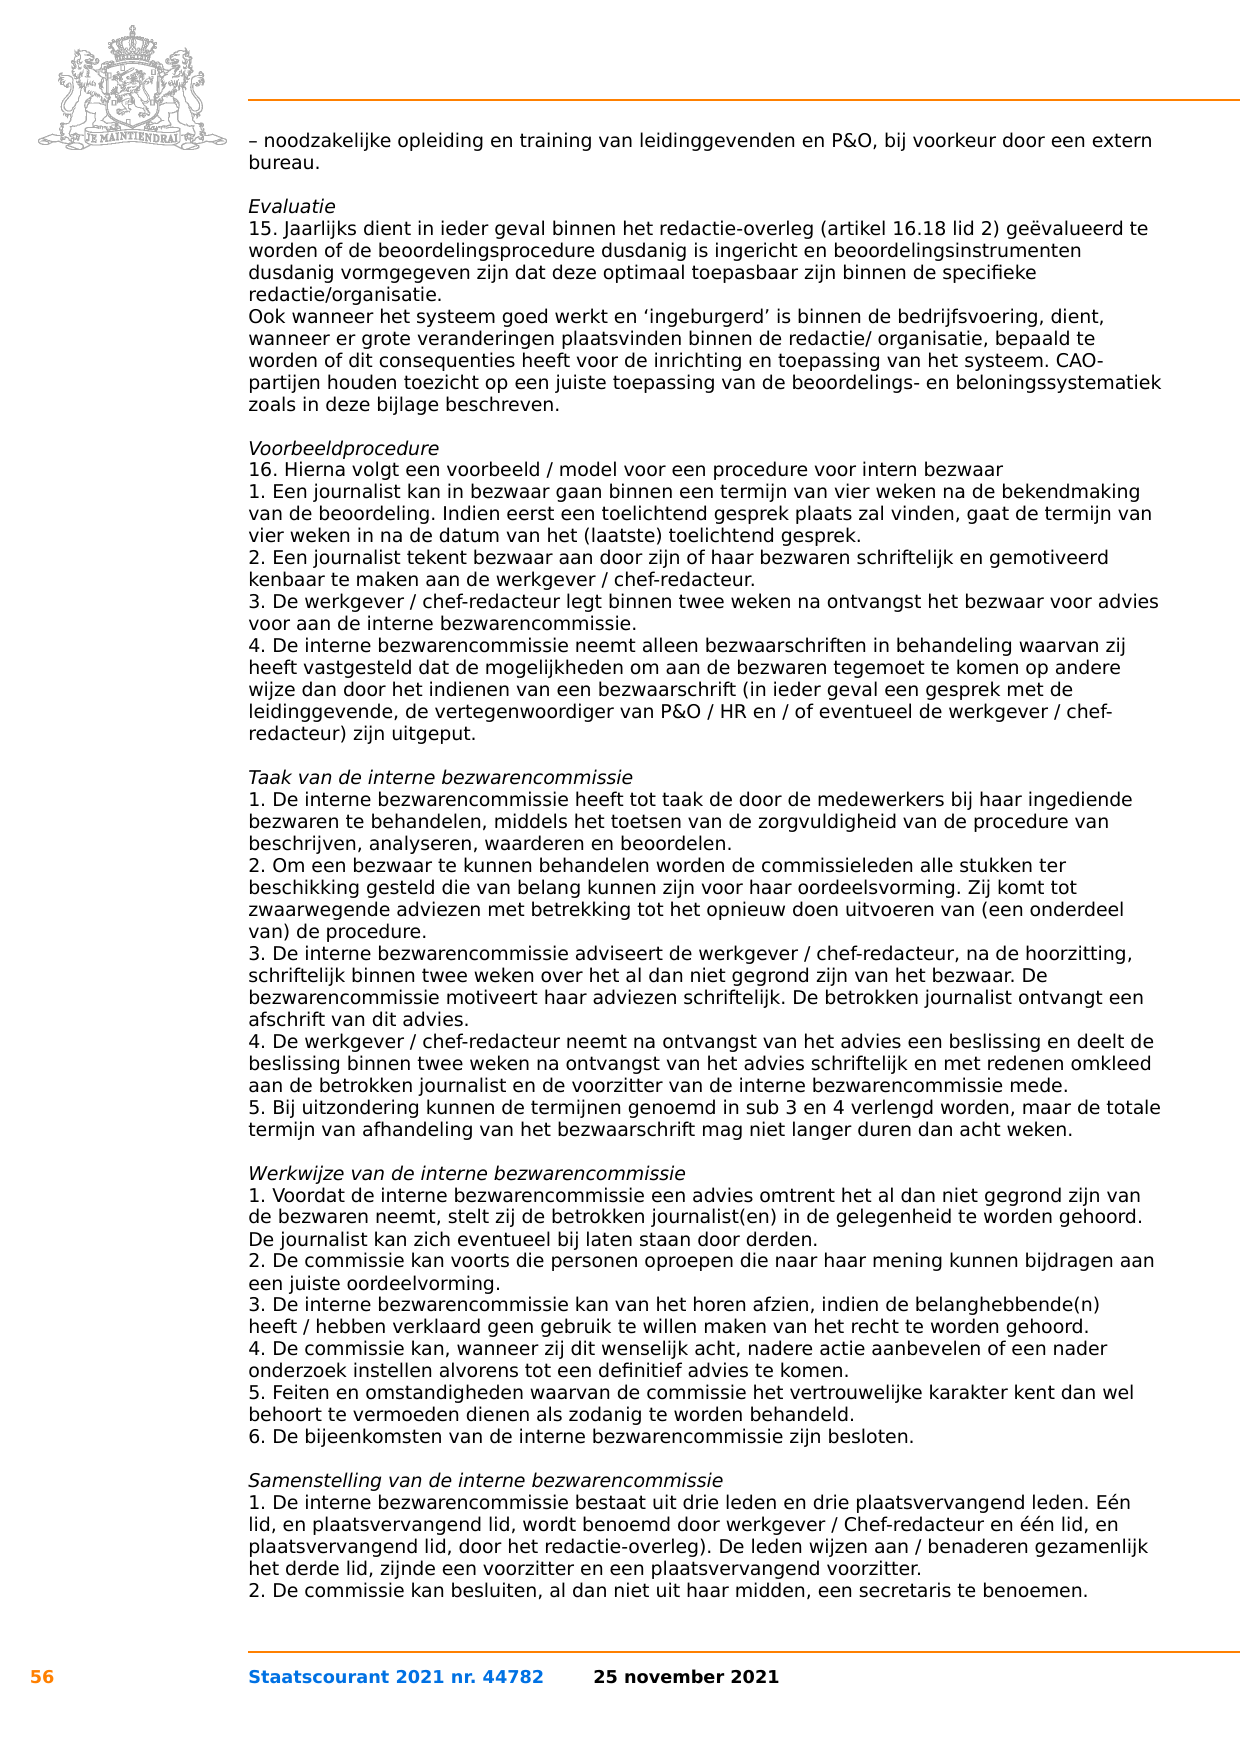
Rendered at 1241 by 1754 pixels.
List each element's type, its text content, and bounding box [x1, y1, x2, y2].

text 1. Voordat de interne bezwarencommissie een advies omtrent het al dan niet gegrond zijn van de bezwaren neemt, stelt zij de betrokken journalist(en) in de gelegenheid te worden gehoord. De journalist kan zich eventueel bij laten staan door derden. [248, 1184, 1163, 1250]
text 2. De commissie kan besluiten, al dan niet uit haar midden, een secretaris te benoemen. [248, 1580, 1163, 1602]
text – noodzakelijke opleiding en training van leidinggevenden en P&O, bij voorkeur door een extern bureau. [248, 130, 1163, 174]
text 2. De commissie kan voorts die personen oproepen die naar haar mening kunnen bijdragen aan een juiste oordeelvorming. [248, 1250, 1163, 1294]
text 4. De commissie kan, wanneer zij dit wenselijk acht, nadere actie aanbevelen of een nader onderzoek instellen alvorens tot een definitief advies te komen. [248, 1338, 1163, 1382]
subtitle Samenstelling van de interne bezwarencommissie [248, 1470, 1163, 1492]
text 2. Een journalist tekent bezwaar aan door zijn of haar bezwaren schriftelijk en gemotiveerd kenbaar te maken aan de werkgever / chef-redacteur. [248, 547, 1163, 591]
text 1. Een journalist kan in bezwaar gaan binnen een termijn van vier weken na de bekendmaking van de beoordeling. Indien eerst een toelichtend gesprek plaats zal vinden, gaat de termijn van vier weken in na de datum van het (laatste) toelichtend gesprek. [248, 481, 1163, 547]
text 16. Hierna volgt een voorbeeld / model voor een procedure voor intern bezwaar [248, 459, 1163, 481]
text 3. De interne bezwarencommissie kan van het horen afzien, indien de belanghebbende(n) heeft / hebben verklaard geen gebruik te willen maken van het recht te worden gehoord. [248, 1294, 1163, 1338]
text 3. De werkgever / chef-redacteur legt binnen twee weken na ontvangst het bezwaar voor advies voor aan de interne bezwarencommissie. [248, 591, 1163, 635]
text 3. De interne bezwarencommissie adviseert de werkgever / chef-redacteur, na de hoorzitting, schriftelijk binnen twee weken over het al dan niet gegrond zijn van het bezwaar. De bezwarencommissie motiveert haar adviezen schriftelijk. De betrokken journalist ontvangt een afschrift van dit advies. [248, 943, 1163, 1031]
subtitle Taak van de interne bezwarencommissie [248, 767, 1163, 789]
text 4. De interne bezwarencommissie neemt alleen bezwaarschriften in behandeling waarvan zij heeft vastgesteld dat de mogelijkheden om aan de bezwaren tegemoet te komen op andere wijze dan door het indienen van een bezwaarschrift (in ieder geval een gesprek met de leidinggevende, de vertegenwoordiger van P&O / HR en / of eventueel de werkgever / chef-redacteur) zijn uitgeput. [248, 635, 1163, 745]
text 15. Jaarlijks dient in ieder geval binnen het redactie-overleg (artikel 16.18 lid 2) geëvalueerd te worden of de beoordelingsprocedure dusdanig is ingericht en beoordelingsinstrumenten dusdanig vormgegeven zijn dat deze optimaal toepasbaar zijn binnen de specifieke redactie/organisatie. [248, 218, 1163, 306]
text 5. Bij uitzondering kunnen de termijnen genoemd in sub 3 en 4 verlengd worden, maar de totale termijn van afhandeling van het bezwaarschrift mag niet langer duren dan acht weken. [248, 1097, 1163, 1141]
picture [38, 25, 227, 150]
text 5. Feiten en omstandigheden waarvan de commissie het vertrouwelijke karakter kent dan wel behoort te vermoeden dienen als zodanig te worden behandeld. [248, 1382, 1163, 1426]
text 6. De bijeenkomsten van de interne bezwarencommissie zijn besloten. [248, 1426, 1163, 1448]
subtitle Voorbeeldprocedure [248, 437, 1163, 459]
text 4. De werkgever / chef-redacteur neemt na ontvangst van het advies een beslissing en deelt de beslissing binnen twee weken na ontvangst van het advies schriftelijk en met redenen omkleed aan de betrokken journalist en de voorzitter van de interne bezwarencommissie mede. [248, 1031, 1163, 1097]
subtitle Evaluatie [248, 196, 1163, 218]
text 1. De interne bezwarencommissie bestaat uit drie leden en drie plaatsvervangend leden. Eén lid, en plaatsvervangend lid, wordt benoemd door werkgever / Chef-redacteur en één lid, en plaatsvervangend lid, door het redactie-overleg). De leden wijzen aan / benaderen gezamenlijk het derde lid, zijnde een voorzitter en een plaatsvervangend voorzitter. [248, 1492, 1163, 1580]
text Ook wanneer het systeem goed werkt en ‘ingeburgerd’ is binnen de bedrijfsvoering, dient, wanneer er grote veranderingen plaatsvinden binnen de redactie/ organisatie, bepaald te worden of dit consequenties heeft voor de inrichting en toepassing van het systeem. CAO-partijen houden toezicht op een juiste toepassing van de beoordelings- en beloningssystematiek zoals in deze bijlage beschreven. [248, 306, 1163, 416]
text 1. De interne bezwarencommissie heeft tot taak de door de medewerkers bij haar ingediende bezwaren te behandelen, middels het toetsen van de zorgvuldigheid van de procedure van beschrijven, analyseren, waarderen en beoordelen. [248, 789, 1163, 855]
subtitle Werkwijze van de interne bezwarencommissie [248, 1162, 1163, 1184]
text 2. Om een bezwaar te kunnen behandelen worden de commissieleden alle stukken ter beschikking gesteld die van belang kunnen zijn voor haar oordeelsvorming. Zij komt tot zwaarwegende adviezen met betrekking tot het opnieuw doen uitvoeren van (een onderdeel van) de procedure. [248, 855, 1163, 943]
